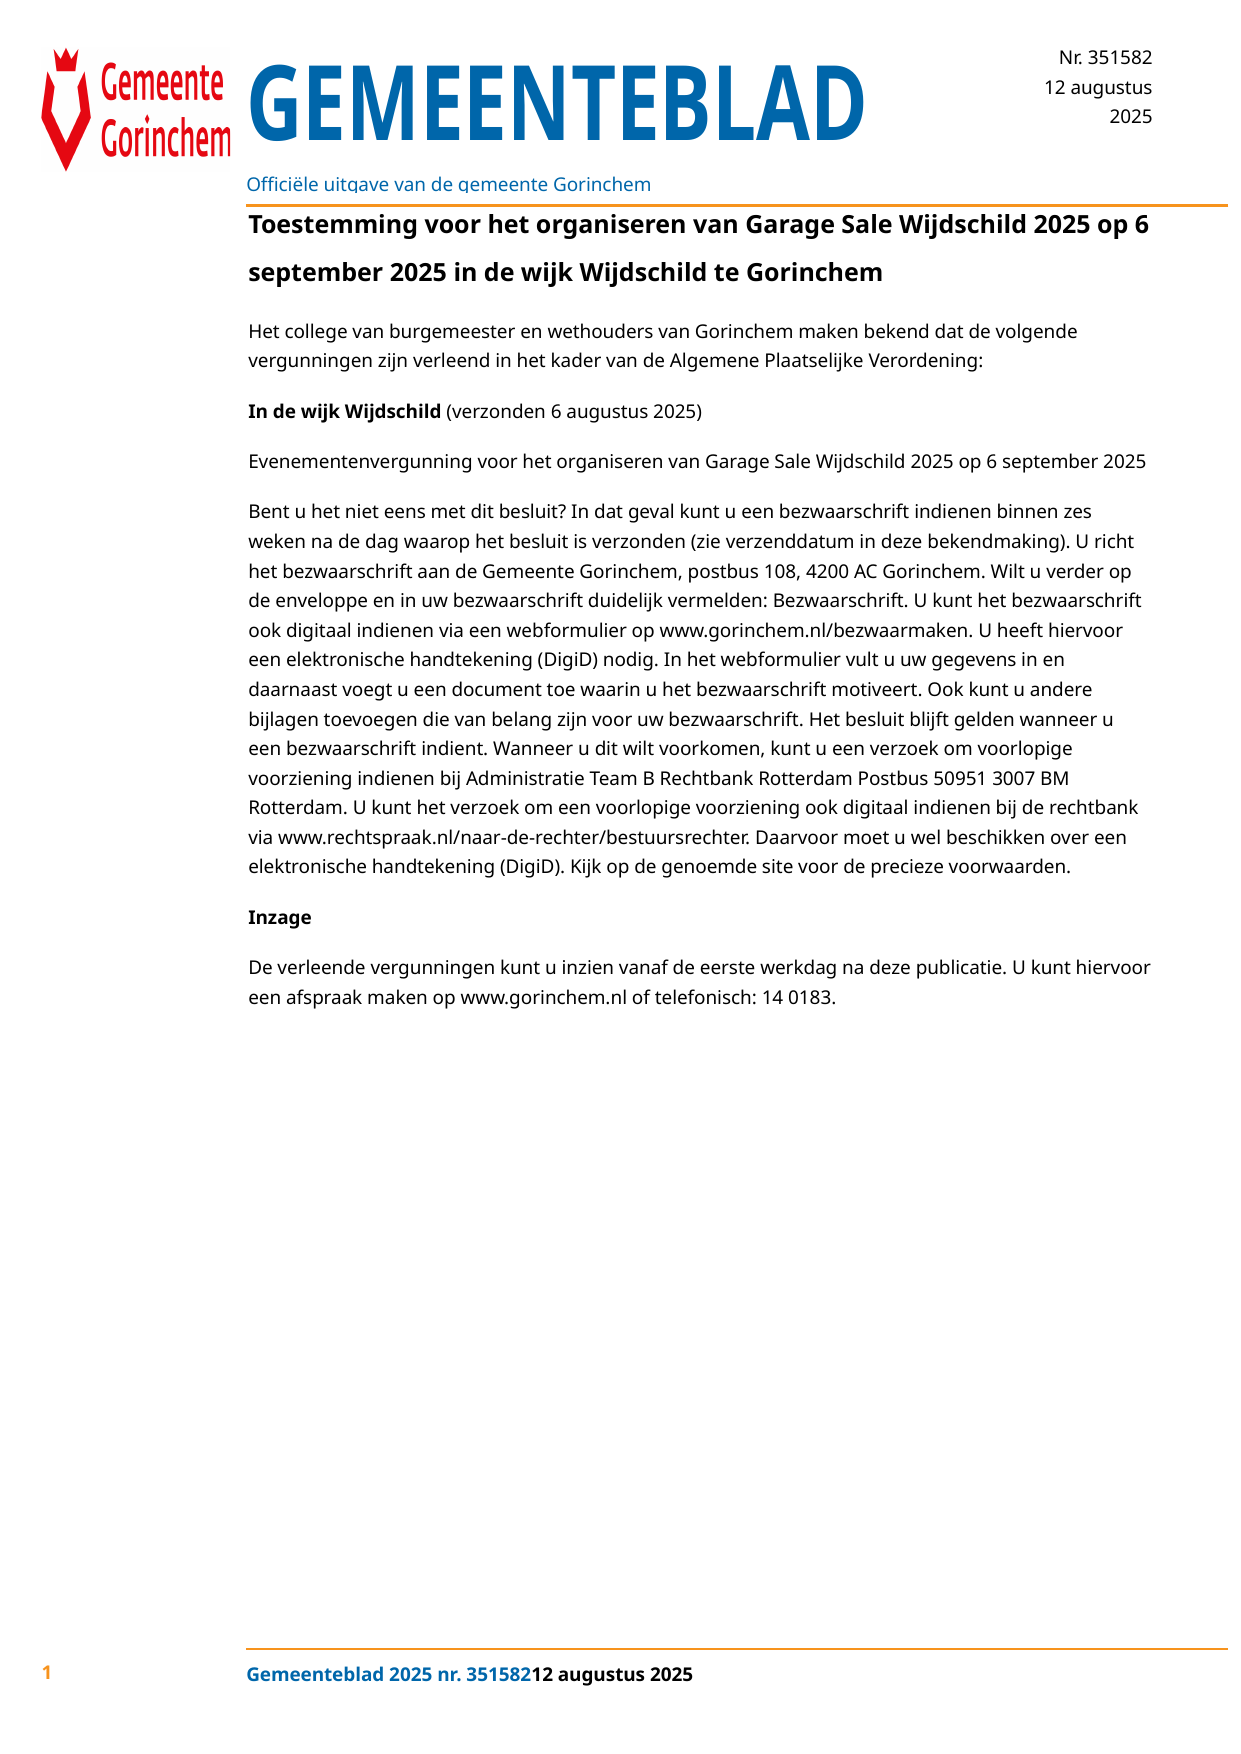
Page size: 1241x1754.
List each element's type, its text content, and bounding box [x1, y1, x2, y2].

text Evenementenvergunning voor het organiseren van Garage Sale Wijdschild 2025 op 6 september 2025 [248, 448, 1152, 474]
text Inzage [248, 904, 1152, 930]
text In de wijk Wijdschild (verzonden 6 augustus 2025) [248, 398, 1152, 424]
text Toestemming voor het organiseren van Garage Sale Wijdschild 2025 op 6 september 2025 in de wijk Wijdschild te Gorinchem [248, 207, 1152, 288]
text Bent u het niet eens met dit besluit? In dat geval kunt u een bezwaarschrift indienen binnen zes weken na de dag waarop het besluit is verzonden (zie verzenddatum in deze bekendmaking). U richt het bezwaarschrift aan de Gemeente Gorinchem, postbus 108, 4200 AC Gorinchem. Wilt u verder op de enveloppe en in uw bezwaarschrift duidelijk vermelden: Bezwaarschrift. U kunt het bezwaarschrift ook digitaal indienen via een webformulier op www.gorinchem.nl/bezwaarmaken. U heeft hiervoor een elektronische handtekening (DigiD) nodig. In het webformulier vult u uw gegevens in en daarnaast voegt u een document toe waarin u het bezwaarschrift motiveert. Ook kunt u andere bijlagen toevoegen die van belang zijn voor uw bezwaarschrift. Het besluit blijft gelden wanneer u een bezwaarschrift indient. Wanneer u dit wilt voorkomen, kunt u een verzoek om voorlopige voorziening indienen bij Administratie Team B Rechtbank Rotterdam Postbus 50951 3007 BM Rotterdam. U kunt het verzoek om een voorlopige voorziening ook digitaal indienen bij de rechtbank via www.rechtspraak.nl/naar-de-rechter/bestuursrechter. Daarvoor moet u wel beschikken over een elektronische handtekening (DigiD). Kijk op de genoemde site voor de precieze voorwaarden. [248, 499, 1152, 879]
text Het college van burgemeester en wethouders van Gorinchem maken bekend dat de volgende vergunningen zijn verleend in het kader van de Algemene Plaatselijke Verordening: [248, 318, 1152, 373]
picture [41, 47, 231, 172]
text De verleende vergunningen kunt u inzien vanaf de eerste werkdag na deze publicatie. U kunt hiervoor een afspraak maken op www.gorinchem.nl of telefonisch: 14 0183. [248, 954, 1152, 1010]
